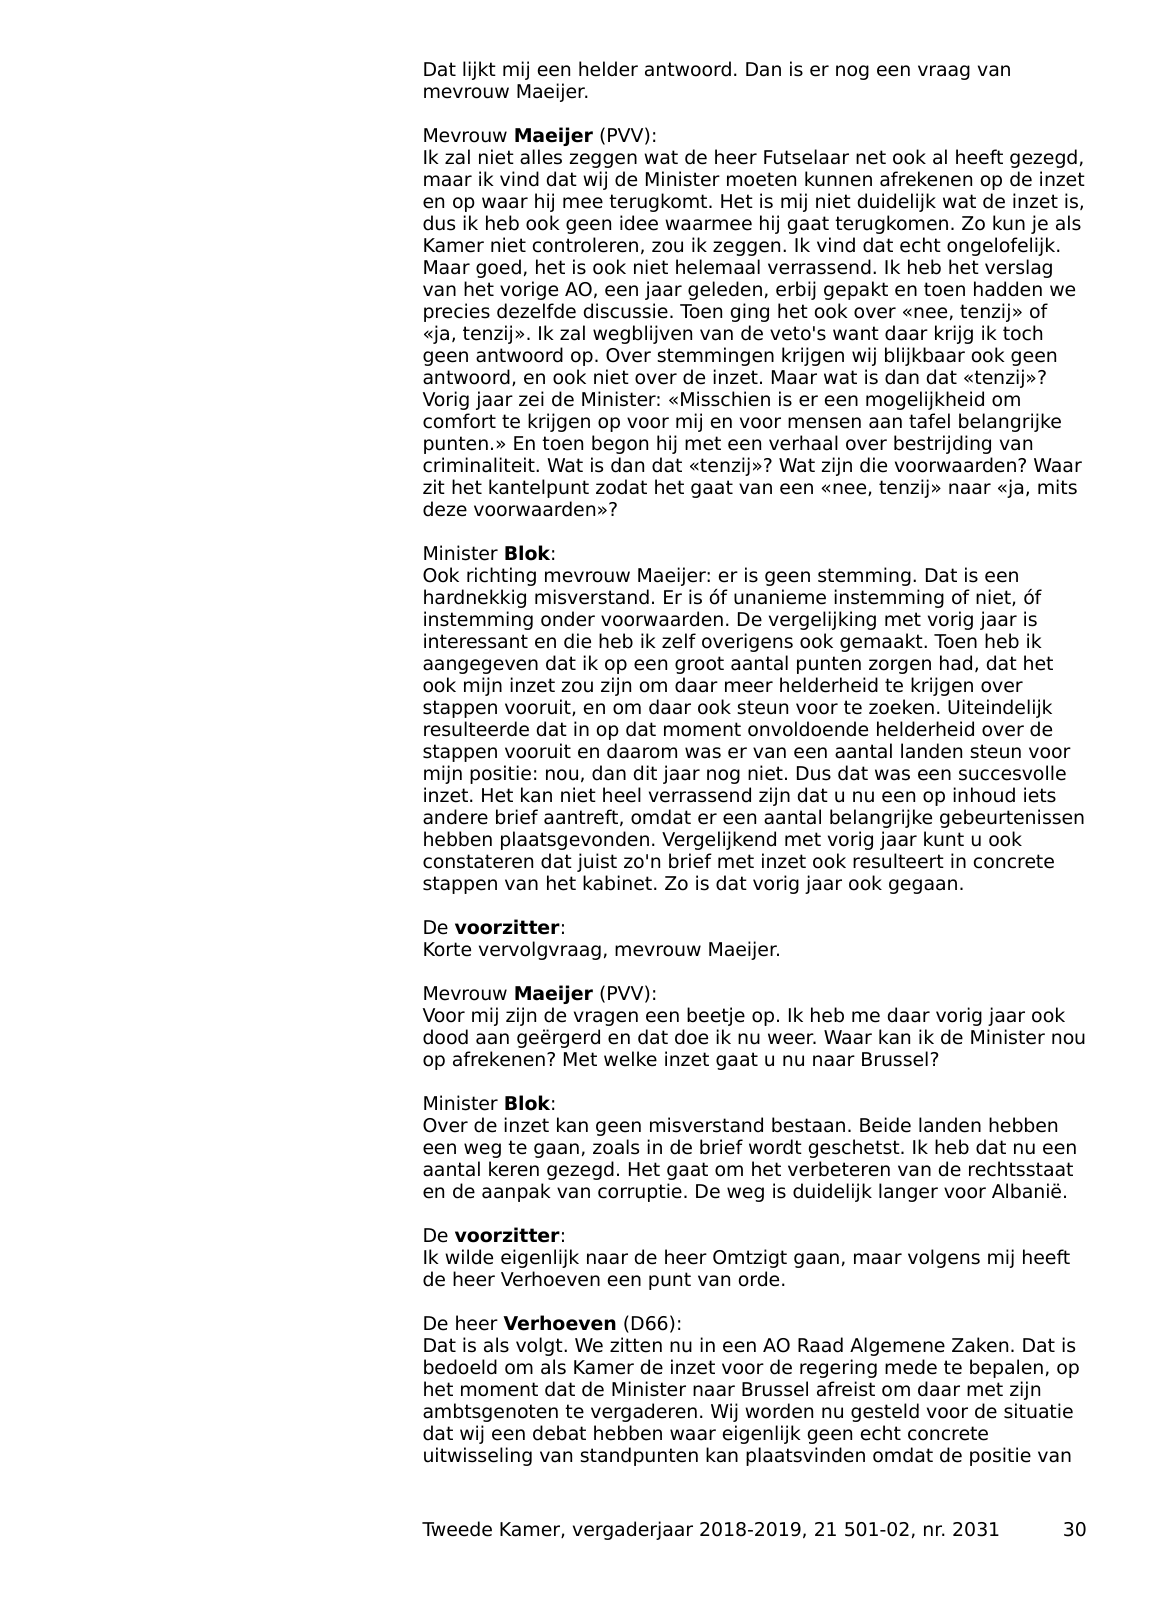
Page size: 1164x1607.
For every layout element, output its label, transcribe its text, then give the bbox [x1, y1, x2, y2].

text Mevrouw Maeijer (PVV): [422, 125, 1087, 147]
text De voorzitter: [422, 1225, 1087, 1247]
text Over de inzet kan geen misverstand bestaan. Beide landen hebben een weg te gaan, zoals in de brief wordt geschetst. Ik heb dat nu een aantal keren gezegd. Het gaat om het verbeteren van de rechtsstaat en de aanpak van corruptie. De weg is duidelijk langer voor Albanië. [422, 1115, 1087, 1203]
text Korte vervolgvraag, mevrouw Maeijer. [422, 939, 1087, 961]
text Ik wilde eigenlijk naar de heer Omtzigt gaan, maar volgens mij heeft de heer Verhoeven een punt van orde. [422, 1247, 1087, 1291]
text Minister Blok: [422, 543, 1087, 565]
text Mevrouw Maeijer (PVV): [422, 983, 1087, 1005]
text Ook richting mevrouw Maeijer: er is geen stemming. Dat is een hardnekkig misverstand. Er is óf unanieme instemming of niet, óf instemming onder voorwaarden. De vergelijking met vorig jaar is interessant en die heb ik zelf overigens ook gemaakt. Toen heb ik aangegeven dat ik op een groot aantal punten zorgen had, dat het ook mijn inzet zou zijn om daar meer helderheid te krijgen over stappen vooruit, en om daar ook steun voor te zoeken. Uiteindelijk resulteerde dat in op dat moment onvoldoende helderheid over de stappen vooruit en daarom was er van een aantal landen steun voor mijn positie: nou, dan dit jaar nog niet. Dus dat was een succesvolle inzet. Het kan niet heel verrassend zijn dat u nu een op inhoud iets andere brief aantreft, omdat er een aantal belangrijke gebeurtenissen hebben plaatsgevonden. Vergelijkend met vorig jaar kunt u ook constateren dat juist zo'n brief met inzet ook resulteert in concrete stappen van het kabinet. Zo is dat vorig jaar ook gegaan. [422, 565, 1087, 895]
text Minister Blok: [422, 1093, 1087, 1115]
text Voor mij zijn de vragen een beetje op. Ik heb me daar vorig jaar ook dood aan geërgerd en dat doe ik nu weer. Waar kan ik de Minister nou op afrekenen? Met welke inzet gaat u nu naar Brussel? [422, 1005, 1087, 1071]
text De voorzitter: [422, 917, 1087, 939]
text Ik zal niet alles zeggen wat de heer Futselaar net ook al heeft gezegd, maar ik vind dat wij de Minister moeten kunnen afrekenen op de inzet en op waar hij mee terugkomt. Het is mij niet duidelijk wat de inzet is, dus ik heb ook geen idee waarmee hij gaat terugkomen. Zo kun je als Kamer niet controleren, zou ik zeggen. Ik vind dat echt ongelofelijk. Maar goed, het is ook niet helemaal verrassend. Ik heb het verslag van het vorige AO, een jaar geleden, erbij gepakt en toen hadden we precies dezelfde discussie. Toen ging het ook over «nee, tenzij» of «ja, tenzij». Ik zal wegblijven van de veto's want daar krijg ik toch geen antwoord op. Over stemmingen krijgen wij blijkbaar ook geen antwoord, en ook niet over de inzet. Maar wat is dan dat «tenzij»? Vorig jaar zei de Minister: «Misschien is er een mogelijkheid om comfort te krijgen op voor mij en voor mensen aan tafel belangrijke punten.» En toen begon hij met een verhaal over bestrijding van criminaliteit. Wat is dan dat «tenzij»? Wat zijn die voorwaarden? Waar zit het kantelpunt zodat het gaat van een «nee, tenzij» naar «ja, mits deze voorwaarden»? [422, 147, 1087, 521]
text Dat is als volgt. We zitten nu in een AO Raad Algemene Zaken. Dat is bedoeld om als Kamer de inzet voor de regering mede te bepalen, op het moment dat de Minister naar Brussel afreist om daar met zijn ambtsgenoten te vergaderen. Wij worden nu gesteld voor de situatie dat wij een debat hebben waar eigenlijk geen echt concrete uitwisseling van standpunten kan plaatsvinden omdat de positie van [422, 1335, 1087, 1467]
text De heer Verhoeven (D66): [422, 1313, 1087, 1335]
text Dat lijkt mij een helder antwoord. Dan is er nog een vraag van mevrouw Maeijer. [422, 59, 1087, 103]
